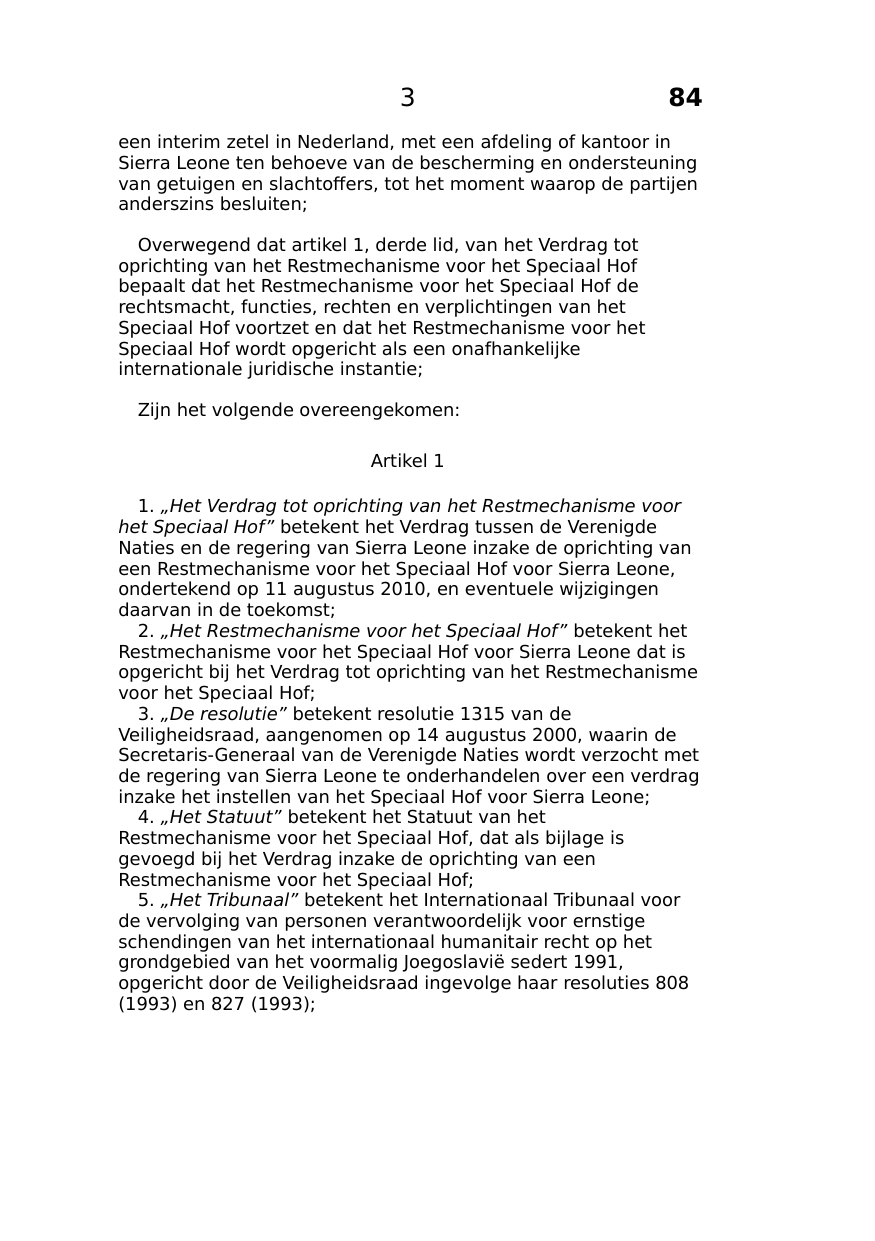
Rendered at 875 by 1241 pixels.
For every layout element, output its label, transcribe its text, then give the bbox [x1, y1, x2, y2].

text 2. „Het Restmechanisme voor het Speciaal Hof” betekent het Restmechanisme voor het Speciaal Hof voor Sierra Leone dat is opgericht bij het Verdrag tot oprichting van het Restmechanisme voor het Speciaal Hof; [118, 621, 703, 704]
text 4. „Het Statuut” betekent het Statuut van het Restmechanisme voor het Speciaal Hof, dat als bijlage is gevoegd bij het Verdrag inzake de oprichting van een Restmechanisme voor het Speciaal Hof; [118, 807, 703, 890]
subtitle Artikel 1 [118, 451, 703, 471]
text 5. „Het Tribunaal” betekent het Internationaal Tribunaal voor de vervolging van personen verantwoordelijk voor ernstige schendingen van het internationaal humanitair recht op het grondgebied van het voormalig Joegoslavië sedert 1991, opgericht door de Veiligheidsraad ingevolge haar resoluties 808 (1993) en 827 (1993); [118, 890, 703, 1014]
text 1. „Het Verdrag tot oprichting van het Restmechanisme voor het Speciaal Hof” betekent het Verdrag tussen de Verenigde Naties en de regering van Sierra Leone inzake de oprichting van een Restmechanisme voor het Speciaal Hof voor Sierra Leone, ondertekend op 11 augustus 2010, en eventuele wijzigingen daarvan in de toekomst; [118, 496, 703, 621]
text Overwegend dat artikel 1, derde lid, van het Verdrag tot oprichting van het Restmechanisme voor het Speciaal Hof bepaalt dat het Restmechanisme voor het Speciaal Hof de rechtsmacht, functies, rechten en verplichtingen van het Speciaal Hof voortzet en dat het Restmechanisme voor het Speciaal Hof wordt opgericht als een onafhankelijke internationale juridische instantie; [118, 235, 703, 380]
text Zijn het volgende overeengekomen: [118, 400, 703, 421]
text een interim zetel in Nederland, met een afdeling of kantoor in Sierra Leone ten behoeve van de bescherming en ondersteuning van getuigen en slachtoffers, tot het moment waarop de partijen anderszins besluiten; [118, 132, 703, 215]
text 3. „De resolutie” betekent resolutie 1315 van de Veiligheidsraad, aangenomen op 14 augustus 2000, waarin de Secretaris-Generaal van de Verenigde Naties wordt verzocht met de regering van Sierra Leone te onderhandelen over een verdrag inzake het instellen van het Speciaal Hof voor Sierra Leone; [118, 704, 703, 807]
